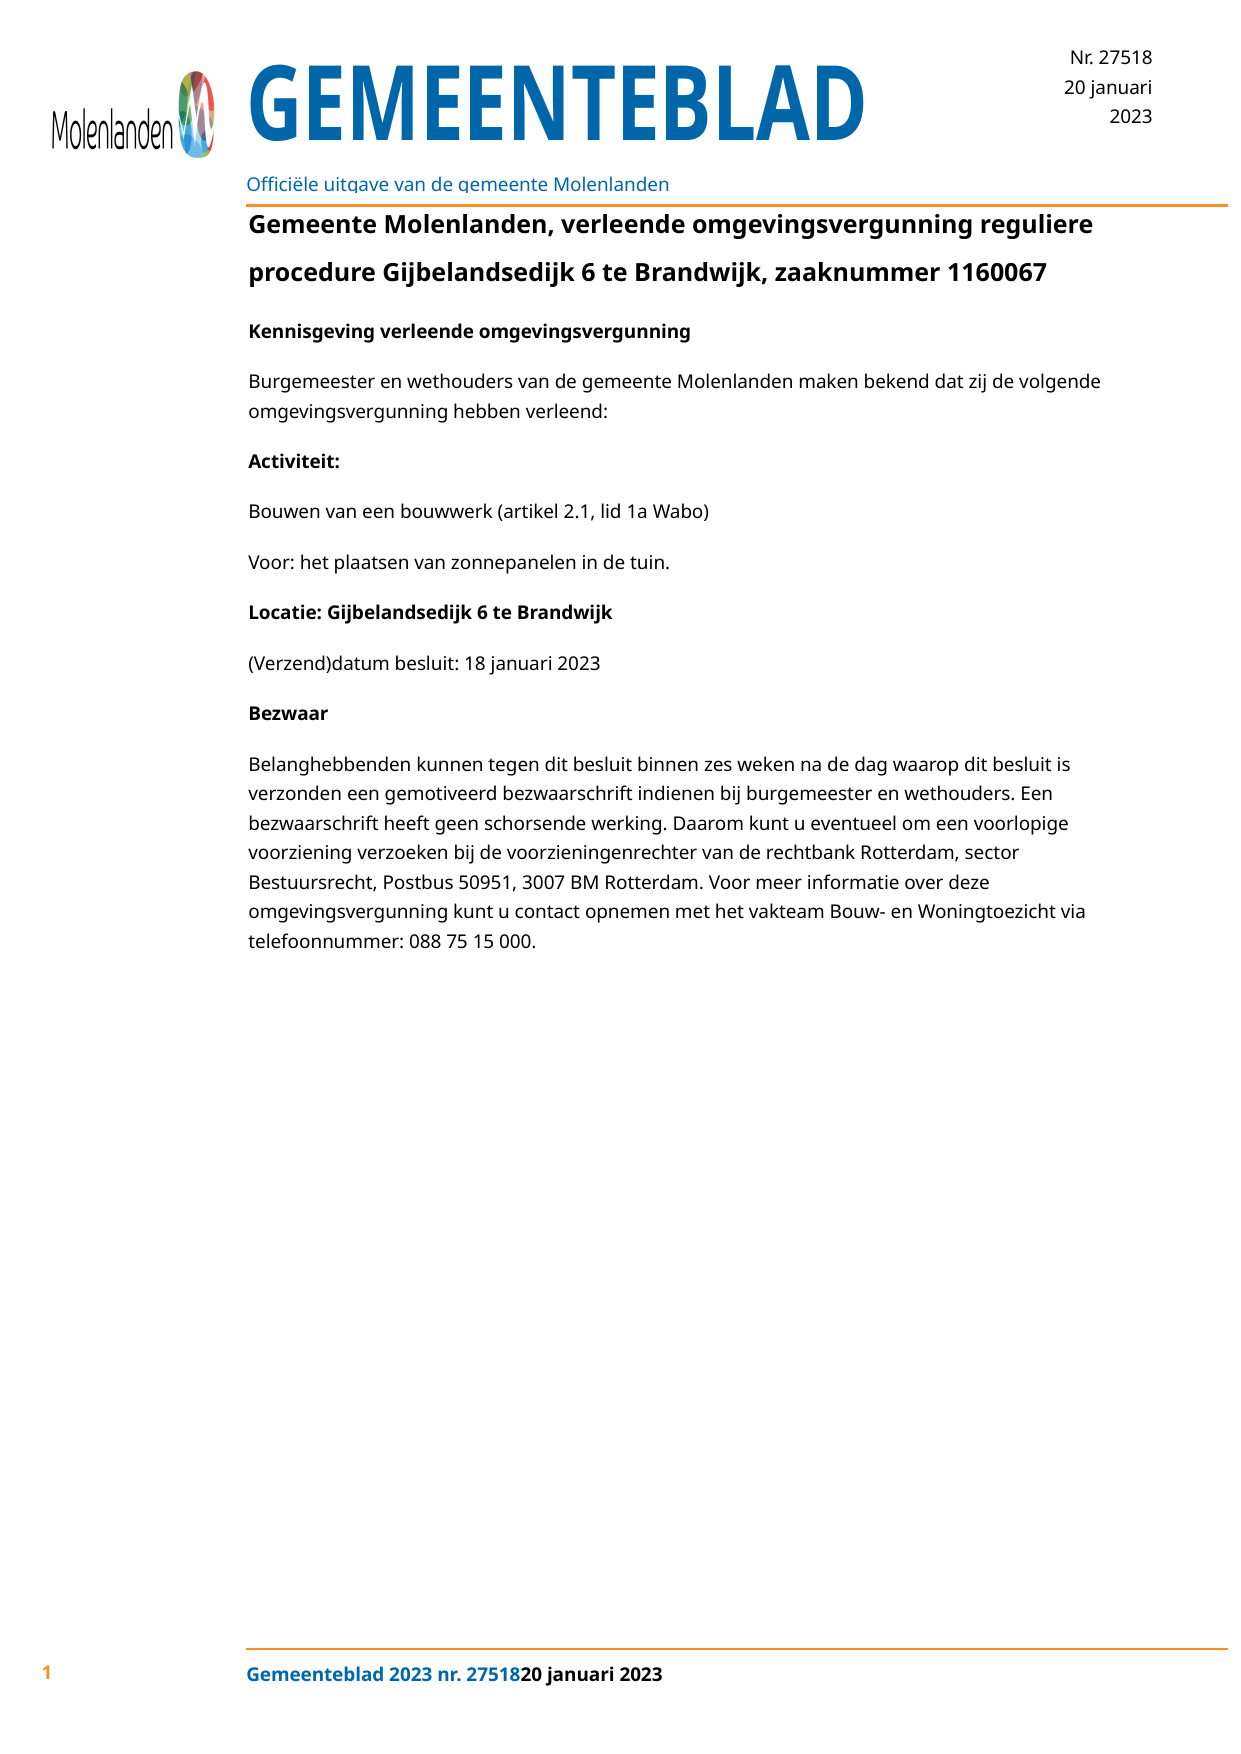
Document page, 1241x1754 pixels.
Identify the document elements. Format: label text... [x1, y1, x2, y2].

picture [41, 47, 231, 172]
text Belanghebbenden kunnen tegen dit besluit binnen zes weken na de dag waarop dit besluit is verzonden een gemotiveerd bezwaarschrift indienen bij burgemeester en wethouders. Een bezwaarschrift heeft geen schorsende werking. Daarom kunt u eventueel om een voorlopige voorziening verzoeken bij de voorzieningenrechter van de rechtbank Rotterdam, sector Bestuursrecht, Postbus 50951, 3007 BM Rotterdam. Voor meer informatie over deze omgevingsvergunning kunt u contact opnemen met het vakteam Bouw- en Woningtoezicht via telefoonnummer: 088 75 15 000. [248, 751, 1152, 954]
text Voor: het plaatsen van zonnepanelen in de tuin. [248, 549, 1152, 575]
text Burgemeester en wethouders van de gemeente Molenlanden maken bekend dat zij de volgende omgevingsvergunning hebben verleend: [248, 368, 1152, 424]
text (Verzend)datum besluit: 18 januari 2023 [248, 650, 1152, 676]
text Kennisgeving verleende omgevingsvergunning [248, 318, 1152, 344]
text Bezwaar [248, 700, 1152, 726]
text Gemeente Molenlanden, verleende omgevingsvergunning reguliere procedure Gijbelandsedijk 6 te Brandwijk, zaaknummer 1160067 [248, 207, 1152, 288]
text Locatie: Gijbelandsedijk 6 te Brandwijk [248, 599, 1152, 625]
text Activiteit: [248, 448, 1152, 474]
text Bouwen van een bouwwerk (artikel 2.1, lid 1a Wabo) [248, 499, 1152, 524]
